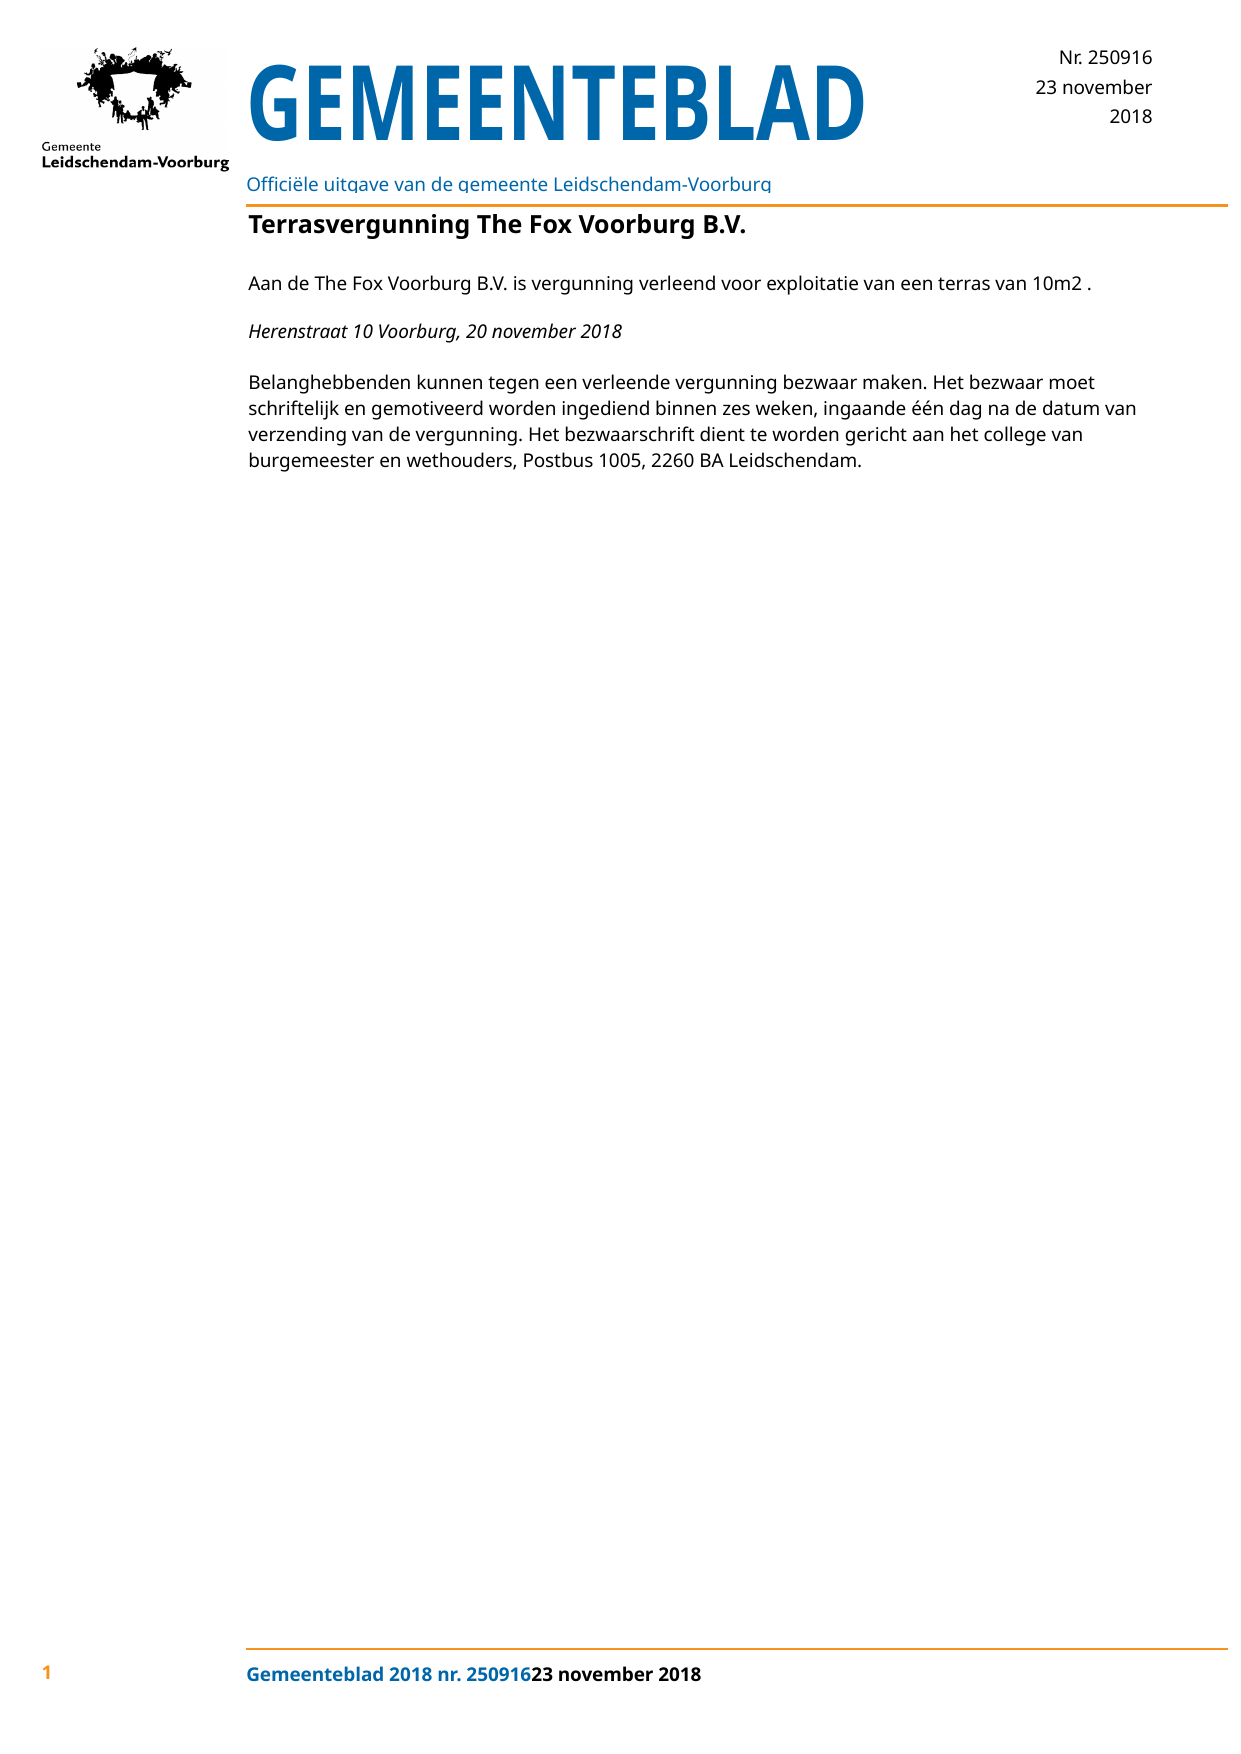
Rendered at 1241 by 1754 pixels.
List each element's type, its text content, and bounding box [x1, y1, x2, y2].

text Aan de The Fox Voorburg B.V. is vergunning verleend voor exploitatie van een terras van 10m2 . [248, 270, 1152, 296]
text Terrasvergunning The Fox Voorburg B.V. [248, 207, 1152, 241]
text Herenstraat 10 Voorburg, 20 november 2018 [248, 318, 1152, 344]
text Belanghebbenden kunnen tegen een verleende vergunning bezwaar maken. Het bezwaar moet schriftelijk en gemotiveerd worden ingediend binnen zes weken, ingaande één dag na de datum van verzending van de vergunning. Het bezwaarschrift dient te worden gericht aan het college van burgemeester en wethouders, Postbus 1005, 2260 BA Leidschendam. [248, 369, 1152, 472]
picture [41, 47, 231, 172]
